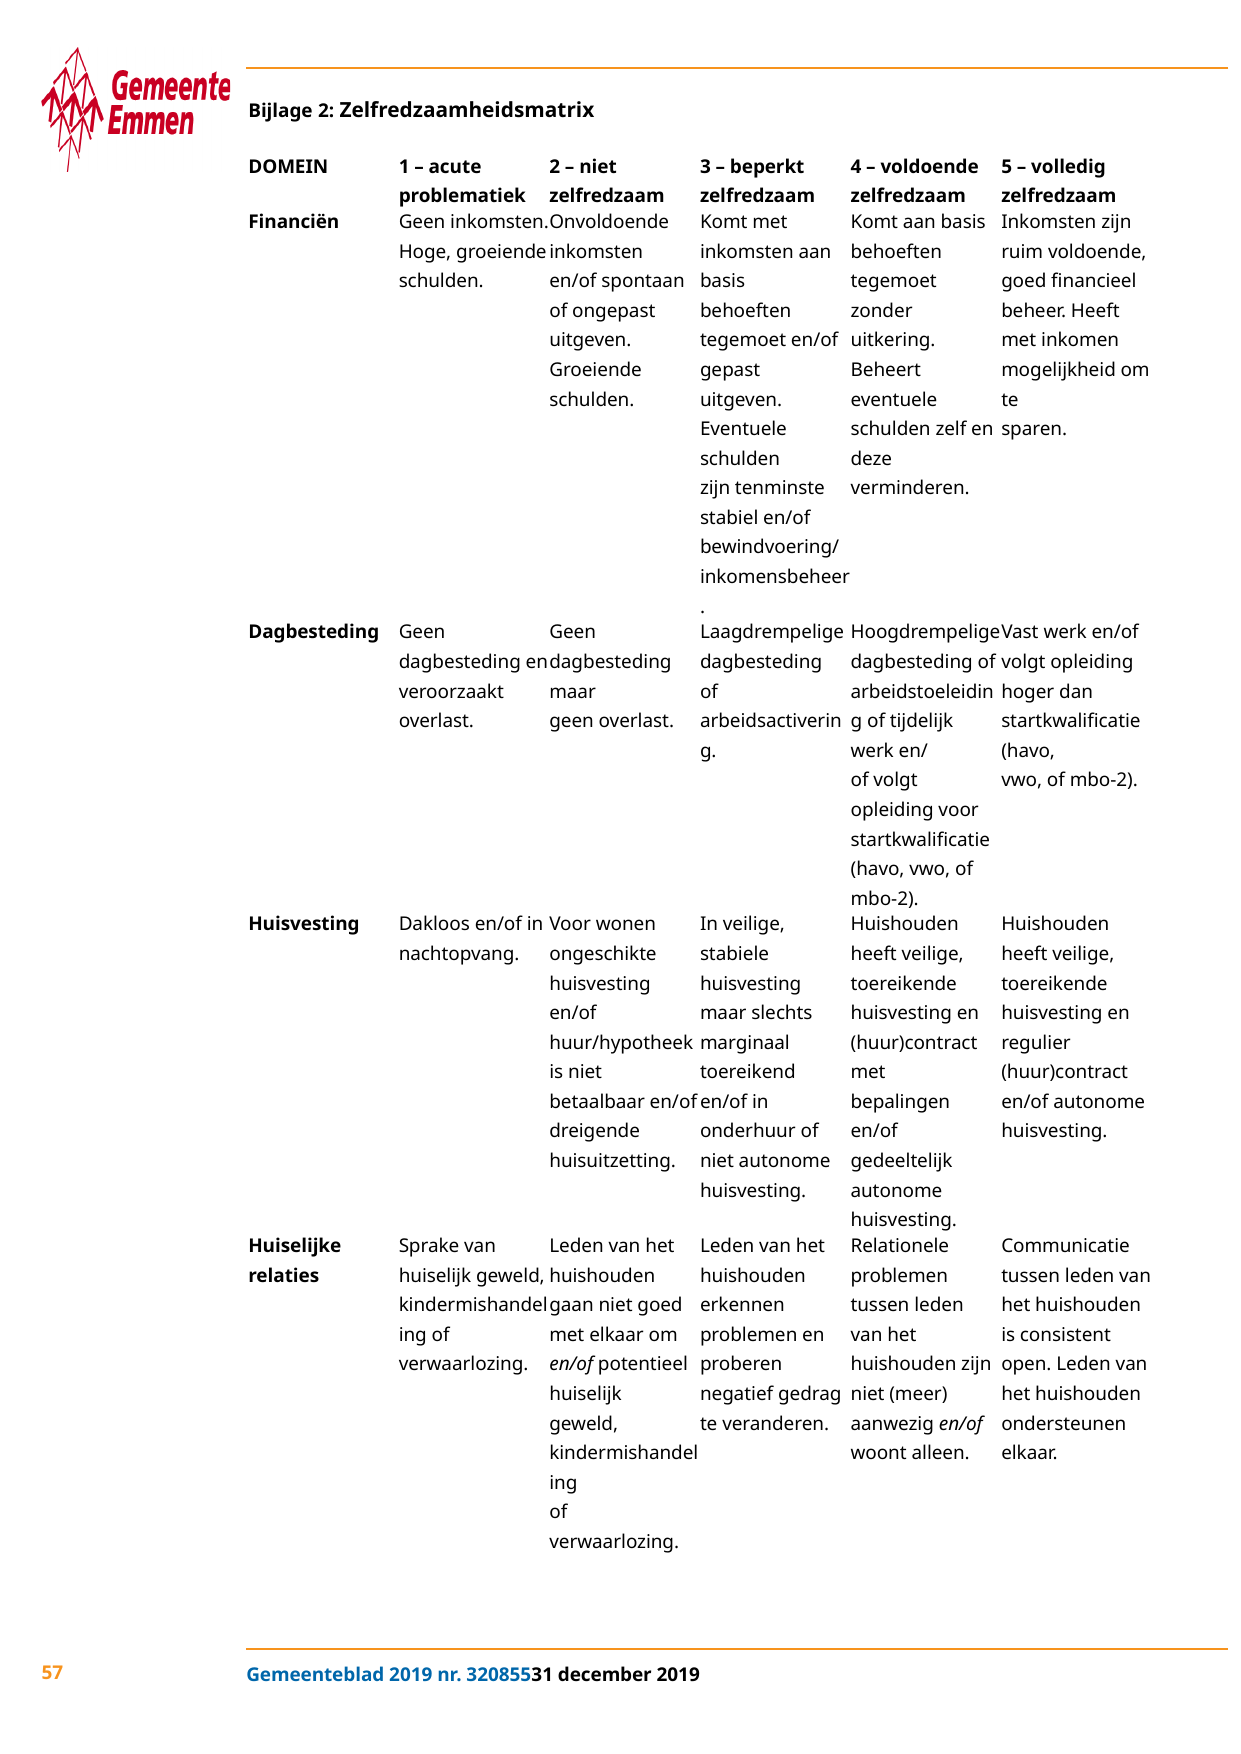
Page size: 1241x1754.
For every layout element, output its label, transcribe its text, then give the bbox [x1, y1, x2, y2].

table_cell Inkomsten zijn ruim voldoende, goed financieel beheer. Heeft met inkomen mogelijkheid om te sparen. [1001, 208, 1152, 619]
table_cell Huishouden heeft veilige, toereikende huisvesting en regulier (huur)contract en/of autonome huisvesting. [1001, 911, 1152, 1232]
table_cell Geen dagbesteding en veroorzaakt overlast. [399, 619, 549, 911]
table_cell Komt met inkomsten aan basis behoeften tegemoet en/of gepast uitgeven. Eventuele schulden zijn tenminste stabiel en/of bewindvoering/inkomensbeheer. [700, 208, 850, 619]
table_cell Laagdrempelige dagbesteding of arbeidsactivering. [700, 619, 850, 911]
table_cell Hoogdrempelige dagbesteding of arbeidstoeleiding of tijdelijk werk en/ of volgt opleiding voor startkwalificatie (havo, vwo, of mbo-2). [850, 619, 1001, 911]
table_cell Huisvesting [248, 911, 398, 1232]
table_cell Huiselijke relaties [248, 1232, 398, 1554]
table_header 2 – niet zelfredzaam [549, 153, 700, 208]
table_cell Huishouden heeft veilige, toereikende huisvesting en (huur)contract met bepalingen en/of gedeeltelijk autonome huisvesting. [850, 911, 1001, 1232]
picture [41, 47, 231, 172]
table_cell Geen inkomsten. Hoge, groeiende schulden. [399, 208, 549, 619]
table_header 5 – volledig zelfredzaam [1001, 153, 1152, 208]
table_cell In veilige, stabiele huisvesting maar slechts marginaal toereikend en/of in onderhuur of niet autonome huisvesting. [700, 911, 850, 1232]
table_cell Sprake van huiselijk geweld, kindermishandeling of verwaarlozing. [399, 1232, 549, 1554]
table_header 4 – voldoende zelfredzaam [850, 153, 1001, 208]
table_cell Relationele problemen tussen leden van het huishouden zijn niet (meer) aanwezig en/of woont alleen. [850, 1232, 1001, 1554]
table_cell Voor wonen ongeschikte huisvesting en/of huur/hypotheek is niet betaalbaar en/of dreigende huisuitzetting. [549, 911, 700, 1232]
table_cell Dagbesteding [248, 619, 398, 911]
table_cell Communicatie tussen leden van het huishouden is consistent open. Leden van het huishouden ondersteunen elkaar. [1001, 1232, 1152, 1554]
table_cell Geen dagbesteding maar geen overlast. [549, 619, 700, 911]
table_cell Financiën [248, 208, 398, 619]
table_cell Leden van het huishouden gaan niet goed met elkaar om en/of potentieel huiselijk geweld, kindermishandeling of verwaarlozing. [549, 1232, 700, 1554]
table_cell Vast werk en/of volgt opleiding hoger dan startkwalificatie (havo, vwo, of mbo-2). [1001, 619, 1152, 911]
table_cell Onvoldoende inkomsten en/of spontaan of ongepast uitgeven. Groeiende schulden. [549, 208, 700, 619]
table_header 1 – acute problematiek [399, 153, 549, 208]
table_cell Leden van het huishouden erkennen problemen en proberen negatief gedrag te veranderen. [700, 1232, 850, 1554]
text Bijlage 2: Zelfredzaamheidsmatrix [248, 95, 1152, 123]
table_header DOMEIN [248, 153, 398, 208]
table_cell Dakloos en/of in nachtopvang. [399, 911, 549, 1232]
table_header 3 – beperkt zelfredzaam [700, 153, 850, 208]
table_cell Komt aan basis behoeften tegemoet zonder uitkering. Beheert eventuele schulden zelf en deze verminderen. [850, 208, 1001, 619]
